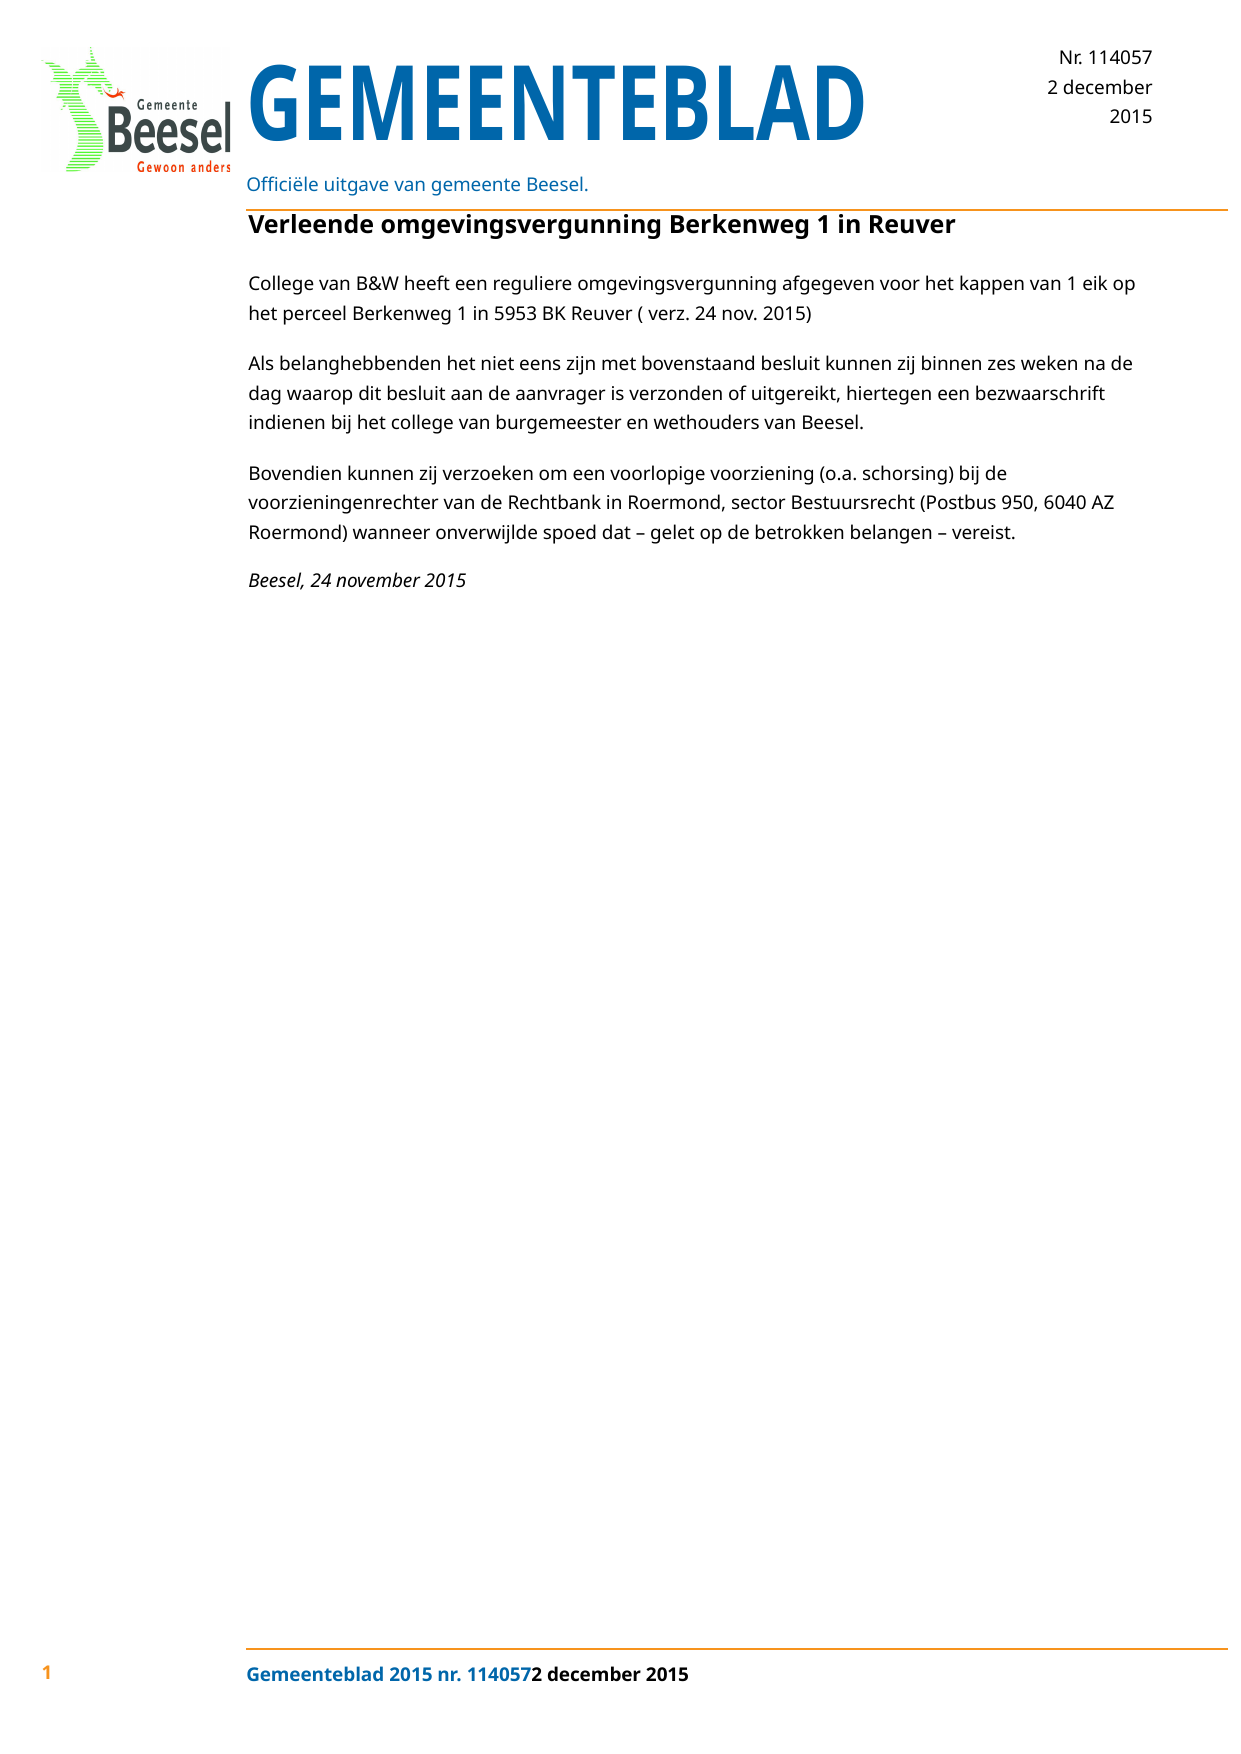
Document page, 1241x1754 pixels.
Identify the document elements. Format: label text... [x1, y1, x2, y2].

text Als belanghebbenden het niet eens zijn met bovenstaand besluit kunnen zij binnen zes weken na de dag waarop dit besluit aan de aanvrager is verzonden of uitgereikt, hiertegen een bezwaarschrift indienen bij het college van burgemeester en wethouders van Beesel. [248, 350, 1152, 435]
picture [41, 47, 231, 172]
text Beesel, 24 november 2015 [248, 567, 1152, 593]
text College van B&W heeft een reguliere omgevingsvergunning afgegeven voor het kappen van 1 eik op het perceel Berkenweg 1 in 5953 BK Reuver ( verz. 24 nov. 2015) [248, 270, 1152, 326]
text Bovendien kunnen zij verzoeken om een voorlopige voorziening (o.a. schorsing) bij de voorzieningenrechter van de Rechtbank in Roermond, sector Bestuursrecht (Postbus 950, 6040 AZ Roermond) wanneer onverwijlde spoed dat – gelet op de betrokken belangen – vereist. [248, 460, 1152, 545]
text Verleende omgevingsvergunning Berkenweg 1 in Reuver [248, 211, 1152, 241]
